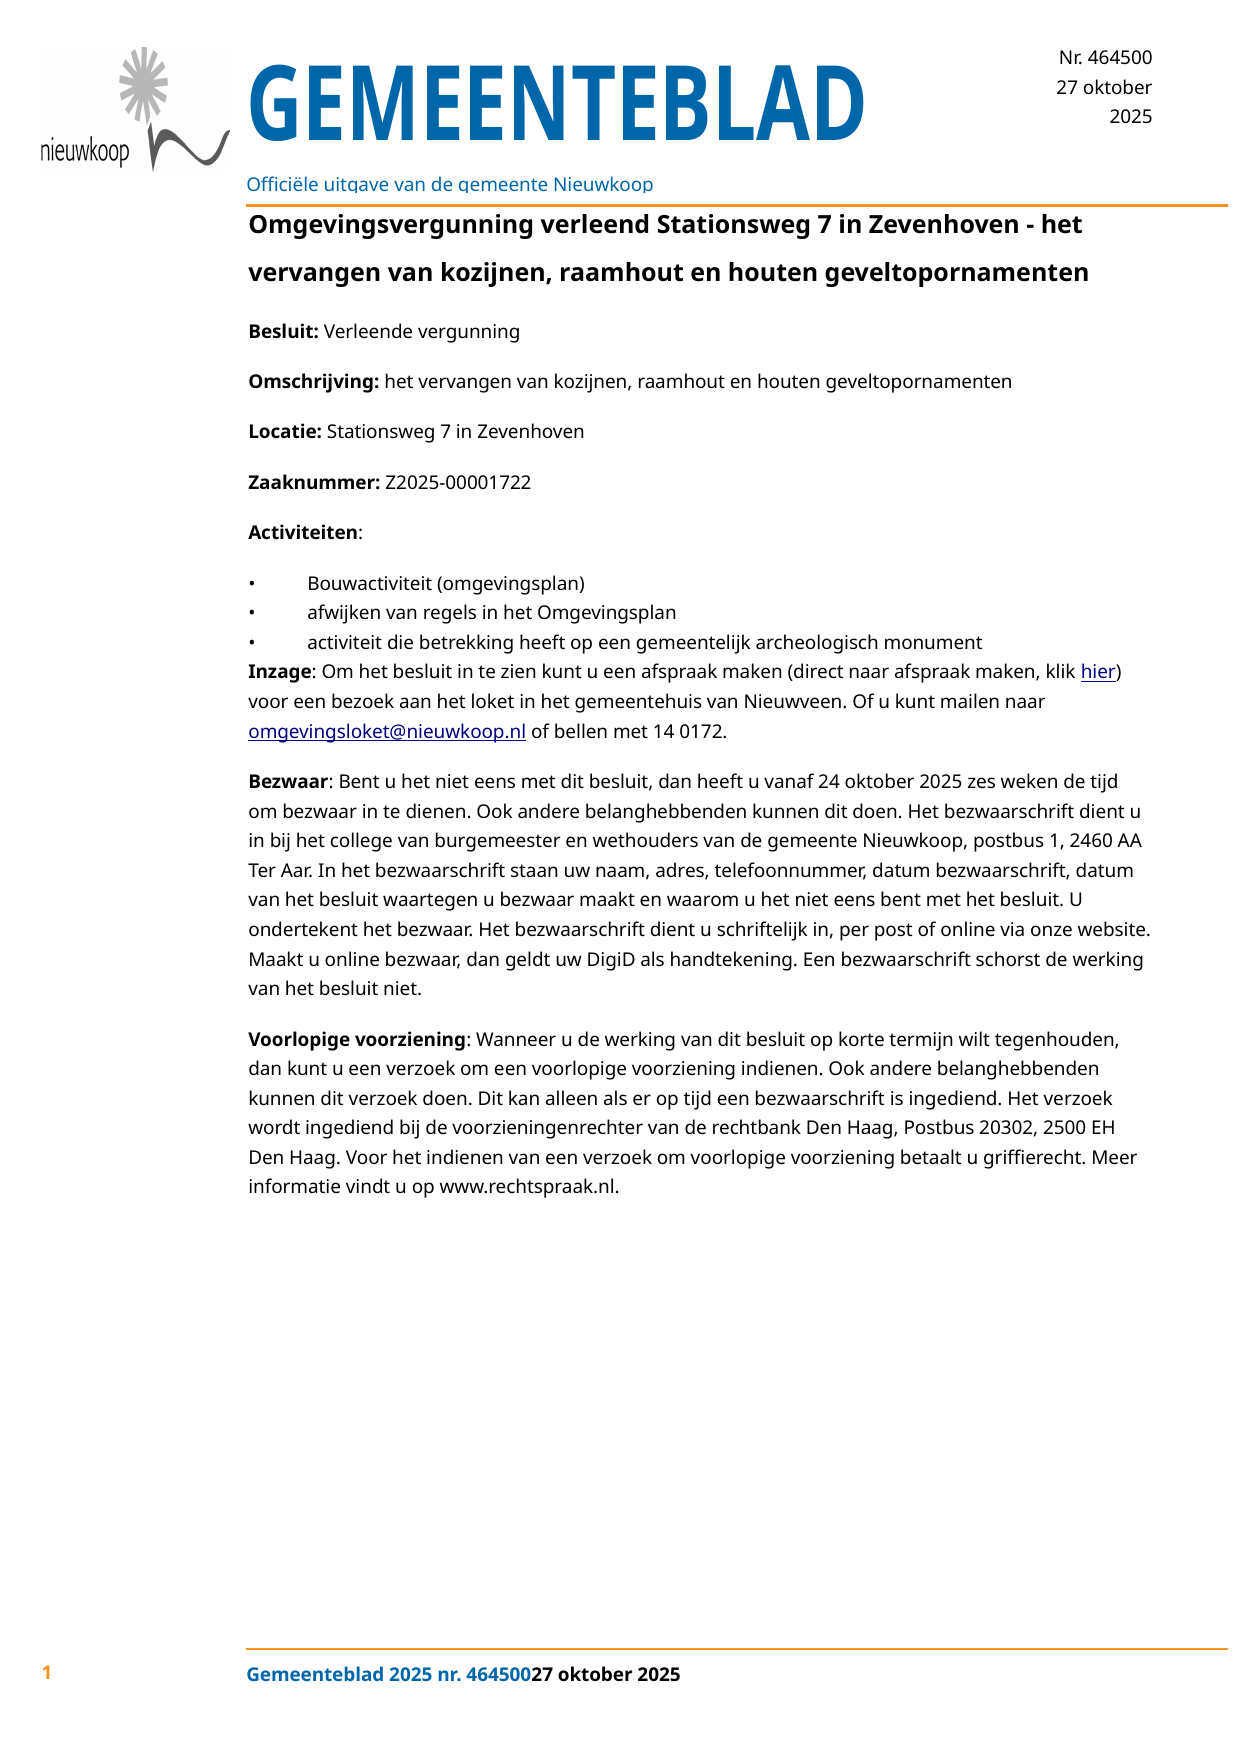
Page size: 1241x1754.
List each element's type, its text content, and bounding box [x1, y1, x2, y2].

list activiteit die betrekking heeft op een gemeentelijk archeologisch monument [248, 629, 1152, 655]
text Voorlopige voorziening: Wanneer u de werking van dit besluit op korte termijn wilt tegenhouden, dan kunt u een verzoek om een voorlopige voorziening indienen. Ook andere belanghebbenden kunnen dit verzoek doen. Dit kan alleen als er op tijd een bezwaarschrift is ingediend. Het verzoek wordt ingediend bij de voorzieningenrechter van de rechtbank Den Haag, Postbus 20302, 2500 EH Den Haag. Voor het indienen van een verzoek om voorlopige voorziening betaalt u griffierecht. Meer informatie vindt u op www.rechtspraak.nl. [248, 1026, 1152, 1199]
text Besluit: Verleende vergunning [248, 318, 1152, 344]
list afwijken van regels in het Omgevingsplan [248, 599, 1152, 625]
text Locatie: Stationsweg 7 in Zevenhoven [248, 419, 1152, 444]
picture [41, 47, 231, 172]
text Omschrijving: het vervangen van kozijnen, raamhout en houten geveltopornamenten [248, 368, 1152, 394]
text Inzage: Om het besluit in te zien kunt u een afspraak maken (direct naar afspraak maken, klik hier) voor een bezoek aan het loket in het gemeentehuis van Nieuwveen. Of u kunt mailen naar omgevingsloket@nieuwkoop.nl of bellen met 14 0172. [248, 659, 1152, 744]
text Zaaknummer: Z2025-00001722 [248, 469, 1152, 495]
text Activiteiten: [248, 519, 1152, 545]
text Omgevingsvergunning verleend Stationsweg 7 in Zevenhoven - het vervangen van kozijnen, raamhout en houten geveltopornamenten [248, 207, 1152, 288]
text Bezwaar: Bent u het niet eens met dit besluit, dan heeft u vanaf 24 oktober 2025 zes weken de tijd om bezwaar in te dienen. Ook andere belanghebbenden kunnen dit doen. Het bezwaarschrift dient u in bij het college van burgemeester en wethouders van de gemeente Nieuwkoop, postbus 1, 2460 AA Ter Aar. In het bezwaarschrift staan uw naam, adres, telefoonnummer, datum bezwaarschrift, datum van het besluit waartegen u bezwaar maakt en waarom u het niet eens bent met het besluit. U ondertekent het bezwaar. Het bezwaarschrift dient u schriftelijk in, per post of online via onze website. Maakt u online bezwaar, dan geldt uw DigiD als handtekening. Een bezwaarschrift schorst de werking van het besluit niet. [248, 768, 1152, 1001]
list Bouwactiviteit (omgevingsplan) [248, 570, 1152, 596]
